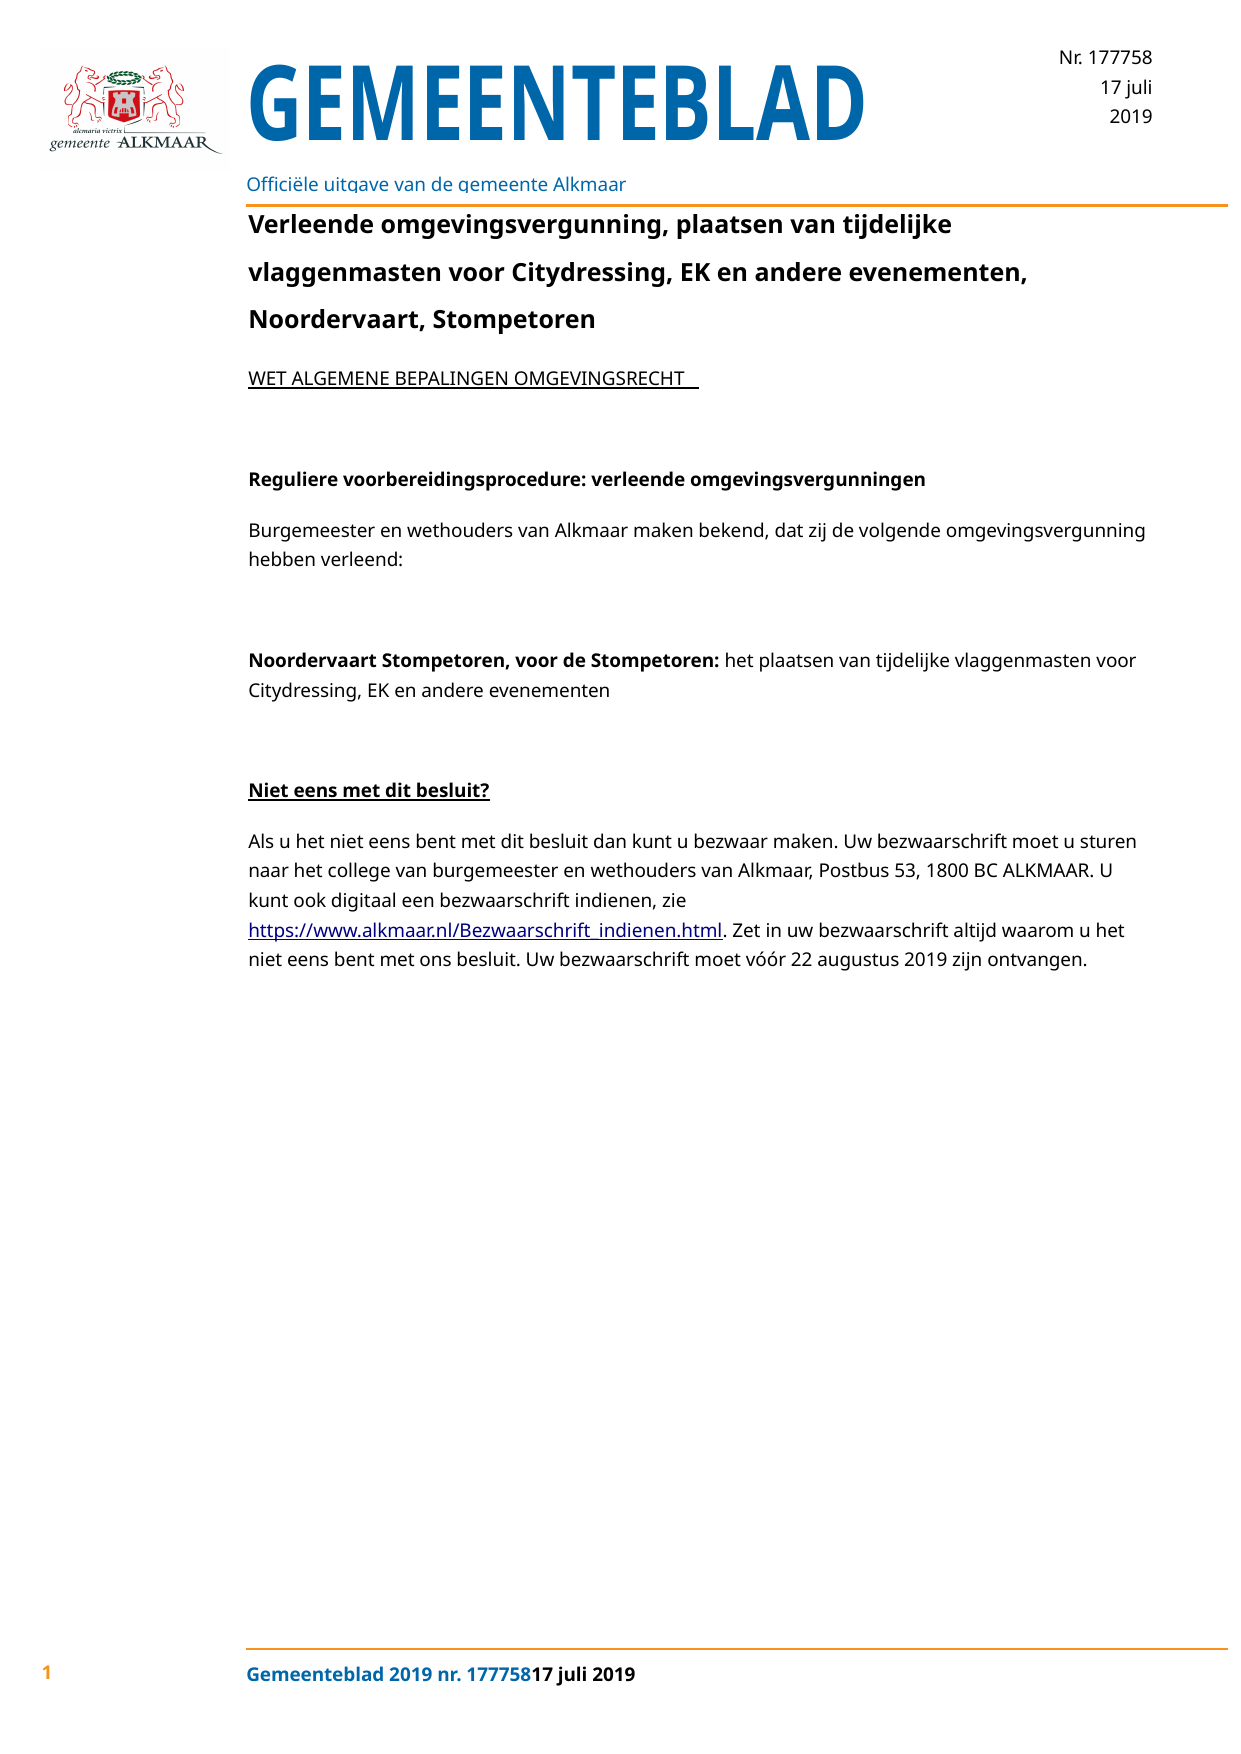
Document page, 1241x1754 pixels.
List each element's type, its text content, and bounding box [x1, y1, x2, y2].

text Reguliere voorbereidingsprocedure: verleende omgevingsvergunningen [248, 466, 1152, 492]
text Niet eens met dit besluit? [248, 778, 1152, 803]
text Als u het niet eens bent met dit besluit dan kunt u bezwaar maken. Uw bezwaarschrift moet u sturen naar het college van burgemeester en wethouders van Alkmaar, Postbus 53, 1800 BC ALKMAAR. U kunt ook digitaal een bezwaarschrift indienen, zie https://www.alkmaar.nl/Bezwaarschrift_indienen.html. Zet in uw bezwaarschrift altijd waarom u het niet eens bent met ons besluit. Uw bezwaarschrift moet vóór 22 augustus 2019 zijn ontvangen. [248, 828, 1152, 972]
text Noordervaart Stompetoren, voor de Stompetoren: het plaatsen van tijdelijke vlaggenmasten voor Citydressing, EK en andere evenementen [248, 647, 1152, 702]
picture [41, 47, 231, 172]
text Burgemeester en wethouders van Alkmaar maken bekend, dat zij de volgende omgevingsvergunning hebben verleend: [248, 517, 1152, 572]
text WET ALGEMENE BEPALINGEN OMGEVINGSRECHT [248, 366, 1152, 391]
text Verleende omgevingsvergunning, plaatsen van tijdelijke vlaggenmasten voor Citydressing, EK en andere evenementen, Noordervaart, Stompetoren [248, 207, 1152, 336]
